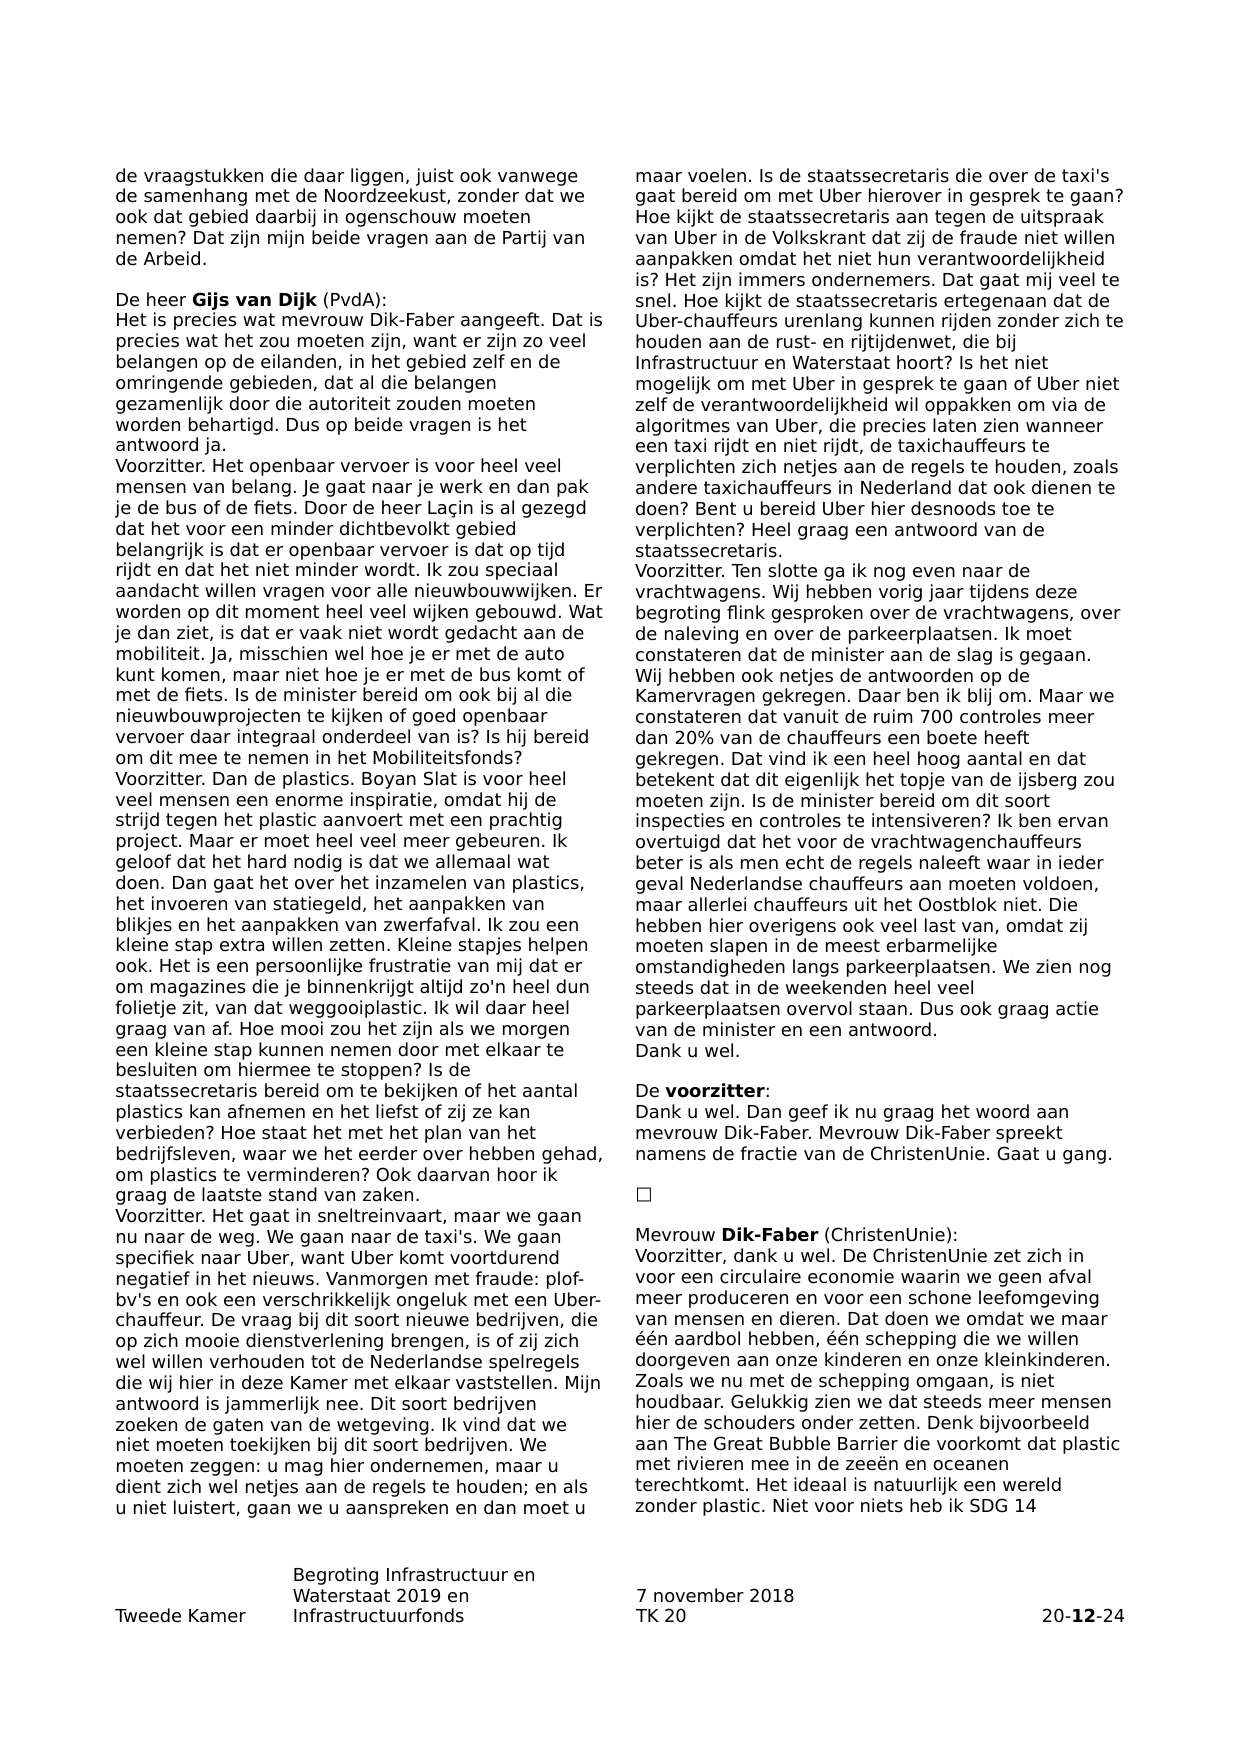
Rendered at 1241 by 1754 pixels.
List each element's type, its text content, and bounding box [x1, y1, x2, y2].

text Dank u wel. Dan geef ik nu graag het woord aan mevrouw Dik-Faber. Mevrouw Dik-Faber spreekt namens de fractie van de ChristenUnie. Gaat u gang. [635, 1102, 1125, 1164]
text Mevrouw Dik-Faber (ChristenUnie): [635, 1225, 1125, 1246]
text Voorzitter. Dan de plastics. Boyan Slat is voor heel veel mensen een enorme inspiratie, omdat hij de strijd tegen het plastic aanvoert met een prachtig project. Maar er moet heel veel meer gebeuren. Ik geloof dat het hard nodig is dat we allemaal wat doen. Dan gaat het over het inzamelen van plastics, het invoeren van statiegeld, het aanpakken van blikjes en het aanpakken van zwerfafval. Ik zou een kleine stap extra willen zetten. Kleine stapjes helpen ook. Het is een persoonlijke frustratie van mij dat er om magazines die je binnenkrijgt altijd zo'n heel dun folietje zit, van dat weggooiplastic. Ik wil daar heel graag van af. Hoe mooi zou het zijn als we morgen een kleine stap kunnen nemen door met elkaar te besluiten om hiermee te stoppen? Is de staatssecretaris bereid om te bekijken of het aantal plastics kan afnemen en het liefst of zij ze kan verbieden? Hoe staat het met het plan van het bedrijfsleven, waar we het eerder over hebben gehad, om plastics te verminderen? Ook daarvan hoor ik graag de laatste stand van zaken. [115, 768, 605, 1206]
text Het is precies wat mevrouw Dik-Faber aangeeft. Dat is precies wat het zou moeten zijn, want er zijn zo veel belangen op de eilanden, in het gebied zelf en de omringende gebieden, dat al die belangen gezamenlijk door die autoriteit zouden moeten worden behartigd. Dus op beide vragen is het antwoord ja. [115, 310, 605, 456]
text maar voelen. Is de staatssecretaris die over de taxi's gaat bereid om met Uber hierover in gesprek te gaan? Hoe kijkt de staatssecretaris aan tegen de uitspraak van Uber in de Volkskrant dat zij de fraude niet willen aanpakken omdat het niet hun verantwoordelijkheid is? Het zijn immers ondernemers. Dat gaat mij veel te snel. Hoe kijkt de staatssecretaris ertegenaan dat de Uber-chauffeurs urenlang kunnen rijden zonder zich te houden aan de rust- en rijtijdenwet, die bij Infrastructuur en Waterstaat hoort? Is het niet mogelijk om met Uber in gesprek te gaan of Uber niet zelf de verantwoordelijkheid wil oppakken om via de algoritmes van Uber, die precies laten zien wanneer een taxi rijdt en niet rijdt, de taxichauffeurs te verplichten zich netjes aan de regels te houden, zoals andere taxichauffeurs in Nederland dat ook dienen te doen? Bent u bereid Uber hier desnoods toe te verplichten? Heel graag een antwoord van de staatssecretaris. [635, 165, 1125, 561]
text De voorzitter: [635, 1081, 1125, 1102]
text De heer Gijs van Dijk (PvdA): [115, 289, 605, 310]
text Voorzitter. Het openbaar vervoer is voor heel veel mensen van belang. Je gaat naar je werk en dan pak je de bus of de fiets. Door de heer Laçin is al gezegd dat het voor een minder dichtbevolkt gebied belangrijk is dat er openbaar vervoer is dat op tijd rijdt en dat het niet minder wordt. Ik zou speciaal aandacht willen vragen voor alle nieuwbouwwijken. Er worden op dit moment heel veel wijken gebouwd. Wat je dan ziet, is dat er vaak niet wordt gedacht aan de mobiliteit. Ja, misschien wel hoe je er met de auto kunt komen, maar niet hoe je er met de bus komt of met de fiets. Is de minister bereid om ook bij al die nieuwbouwprojecten te kijken of goed openbaar vervoer daar integraal onderdeel van is? Is hij bereid om dit mee te nemen in het Mobiliteitsfonds? [115, 456, 605, 768]
text Voorzitter. Ten slotte ga ik nog even naar de vrachtwagens. Wij hebben vorig jaar tijdens deze begroting flink gesproken over de vrachtwagens, over de naleving en over de parkeerplaatsen. Ik moet constateren dat de minister aan de slag is gegaan. Wij hebben ook netjes de antwoorden op de Kamervragen gekregen. Daar ben ik blij om. Maar we constateren dat vanuit de ruim 700 controles meer dan 20% van de chauffeurs een boete heeft gekregen. Dat vind ik een heel hoog aantal en dat betekent dat dit eigenlijk het topje van de ijsberg zou moeten zijn. Is de minister bereid om dit soort inspecties en controles te intensiveren? Ik ben ervan overtuigd dat het voor de vrachtwagenchauffeurs beter is als men echt de regels naleeft waar in ieder geval Nederlandse chauffeurs aan moeten voldoen, maar allerlei chauffeurs uit het Oostblok niet. Die hebben hier overigens ook veel last van, omdat zij moeten slapen in de meest erbarmelijke omstandigheden langs parkeerplaatsen. We zien nog steeds dat in de weekenden heel veel parkeerplaatsen overvol staan. Dus ook graag actie van de minister en een antwoord. [635, 561, 1125, 1040]
text Voorzitter. Het gaat in sneltreinvaart, maar we gaan nu naar de weg. We gaan naar de taxi's. We gaan specifiek naar Uber, want Uber komt voortdurend negatief in het nieuws. Vanmorgen met fraude: plof-bv's en ook een verschrikkelijk ongeluk met een Uber-chauffeur. De vraag bij dit soort nieuwe bedrijven, die op zich mooie dienstverlening brengen, is of zij zich wel willen verhouden tot de Nederlandse spelregels die wij hier in deze Kamer met elkaar vaststellen. Mijn antwoord is jammerlijk nee. Dit soort bedrijven zoeken de gaten van de wetgeving. Ik vind dat we niet moeten toekijken bij dit soort bedrijven. We moeten zeggen: u mag hier ondernemen, maar u dient zich wel netjes aan de regels te houden; en als u niet luistert, gaan we u aanspreken en dan moet u [115, 1206, 605, 1518]
text Voorzitter, dank u wel. De ChristenUnie zet zich in voor een circulaire economie waarin we geen afval meer produceren en voor een schone leefomgeving van mensen en dieren. Dat doen we omdat we maar één aardbol hebben, één schepping die we willen doorgeven aan onze kinderen en onze kleinkinderen. Zoals we nu met de schepping omgaan, is niet houdbaar. Gelukkig zien we dat steeds meer mensen hier de schouders onder zetten. Denk bijvoorbeeld aan The Great Bubble Barrier die voorkomt dat plastic met rivieren mee in de zeeën en oceanen terechtkomt. Het ideaal is natuurlijk een wereld zonder plastic. Niet voor niets heb ik SDG 14 [635, 1246, 1125, 1517]
text Dank u wel. [635, 1040, 1125, 1061]
text de vraagstukken die daar liggen, juist ook vanwege de samenhang met de Noordzeekust, zonder dat we ook dat gebied daarbij in ogenschouw moeten nemen? Dat zijn mijn beide vragen aan de Partij van de Arbeid. [115, 165, 605, 269]
text ⬜ [635, 1184, 1125, 1205]
